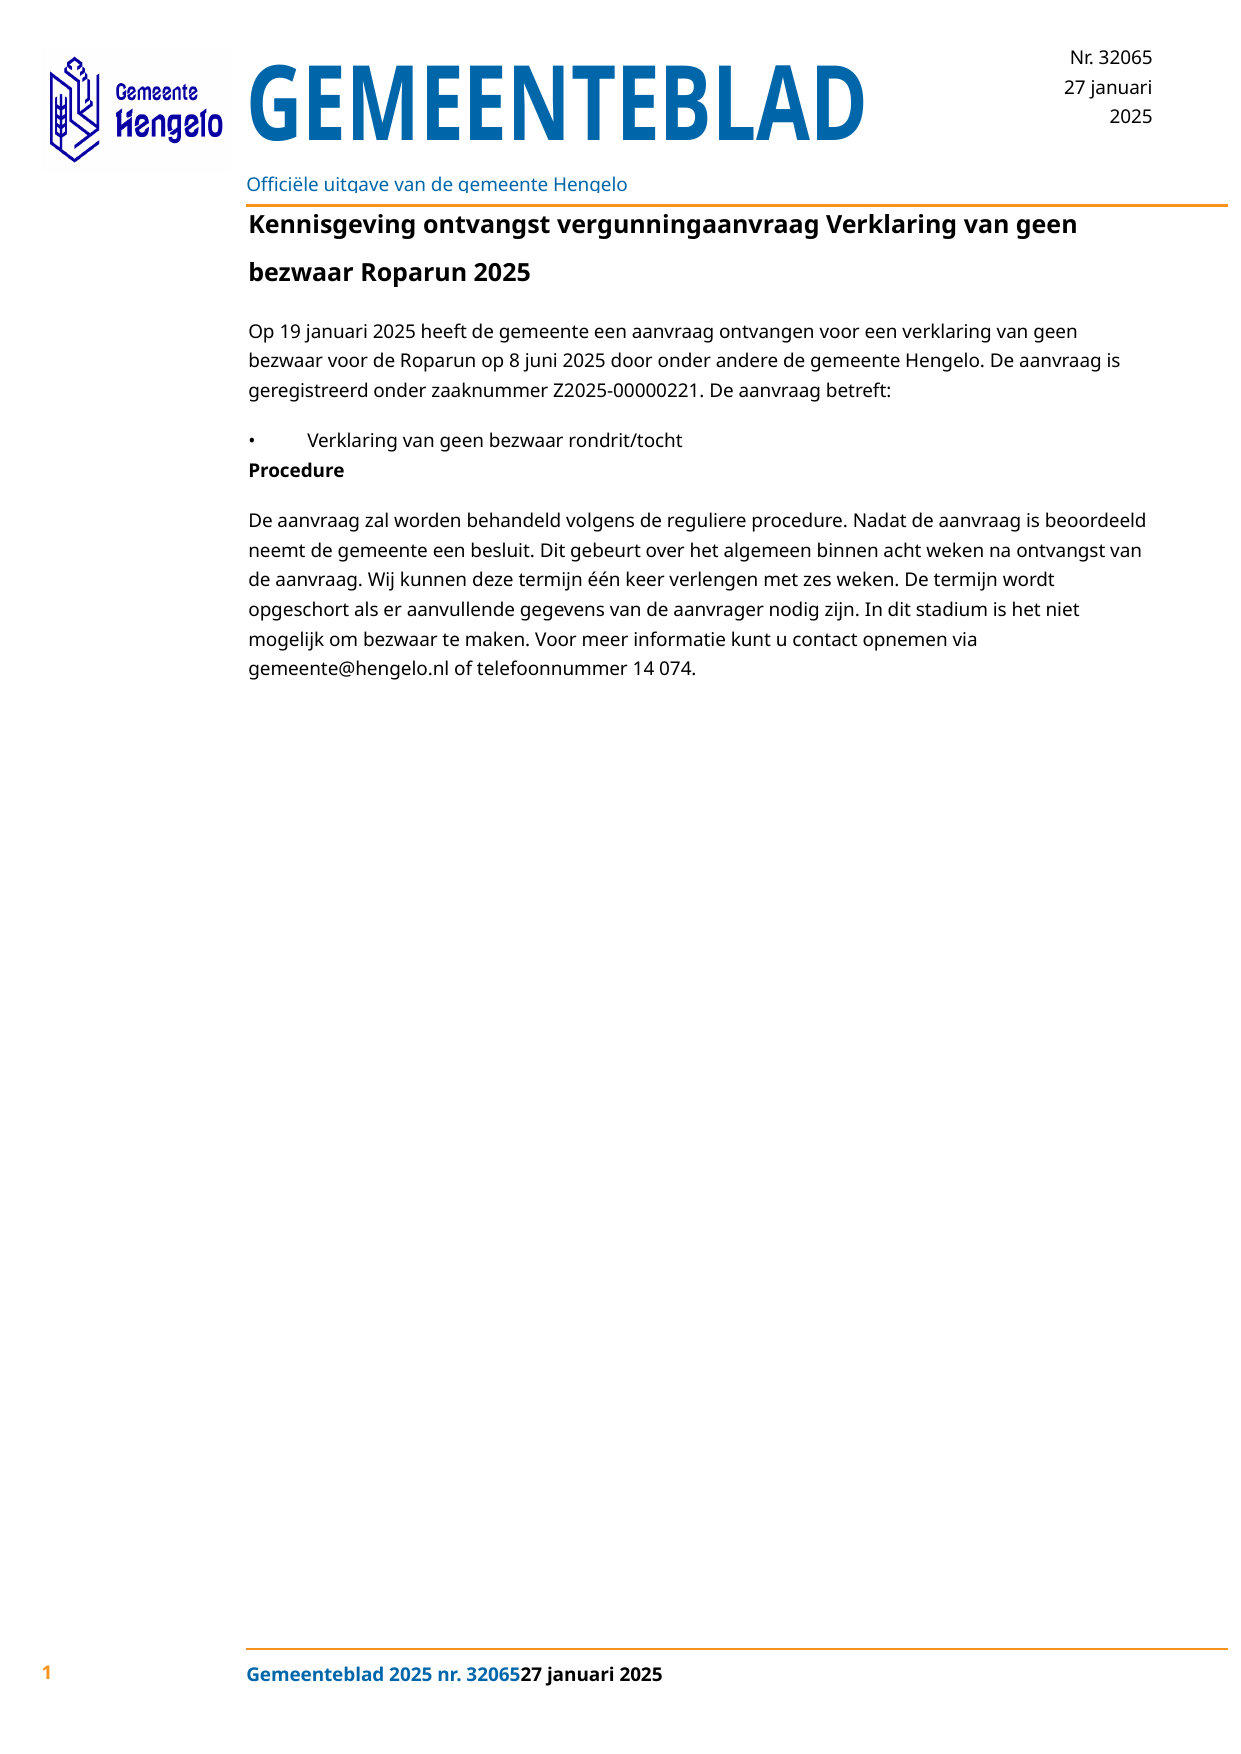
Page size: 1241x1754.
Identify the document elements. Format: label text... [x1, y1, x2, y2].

text Kennisgeving ontvangst vergunningaanvraag Verklaring van geen bezwaar Roparun 2025 [248, 207, 1152, 288]
text Procedure [248, 457, 1152, 483]
text De aanvraag zal worden behandeld volgens de reguliere procedure. Nadat de aanvraag is beoordeeld neemt de gemeente een besluit. Dit gebeurt over het algemeen binnen acht weken na ontvangst van de aanvraag. Wij kunnen deze termijn één keer verlengen met zes weken. De termijn wordt opgeschort als er aanvullende gegevens van de aanvrager nodig zijn. In dit stadium is het niet mogelijk om bezwaar te maken. Voor meer informatie kunt u contact opnemen via gemeente@hengelo.nl of telefoonnummer 14 074. [248, 507, 1152, 681]
text Op 19 januari 2025 heeft de gemeente een aanvraag ontvangen voor een verklaring van geen bezwaar voor de Roparun op 8 juni 2025 door onder andere de gemeente Hengelo. De aanvraag is geregistreerd onder zaaknummer Z2025-00000221. De aanvraag betreft: [248, 318, 1152, 403]
picture [41, 47, 231, 172]
list Verklaring van geen bezwaar rondrit/tocht [248, 427, 1152, 453]
